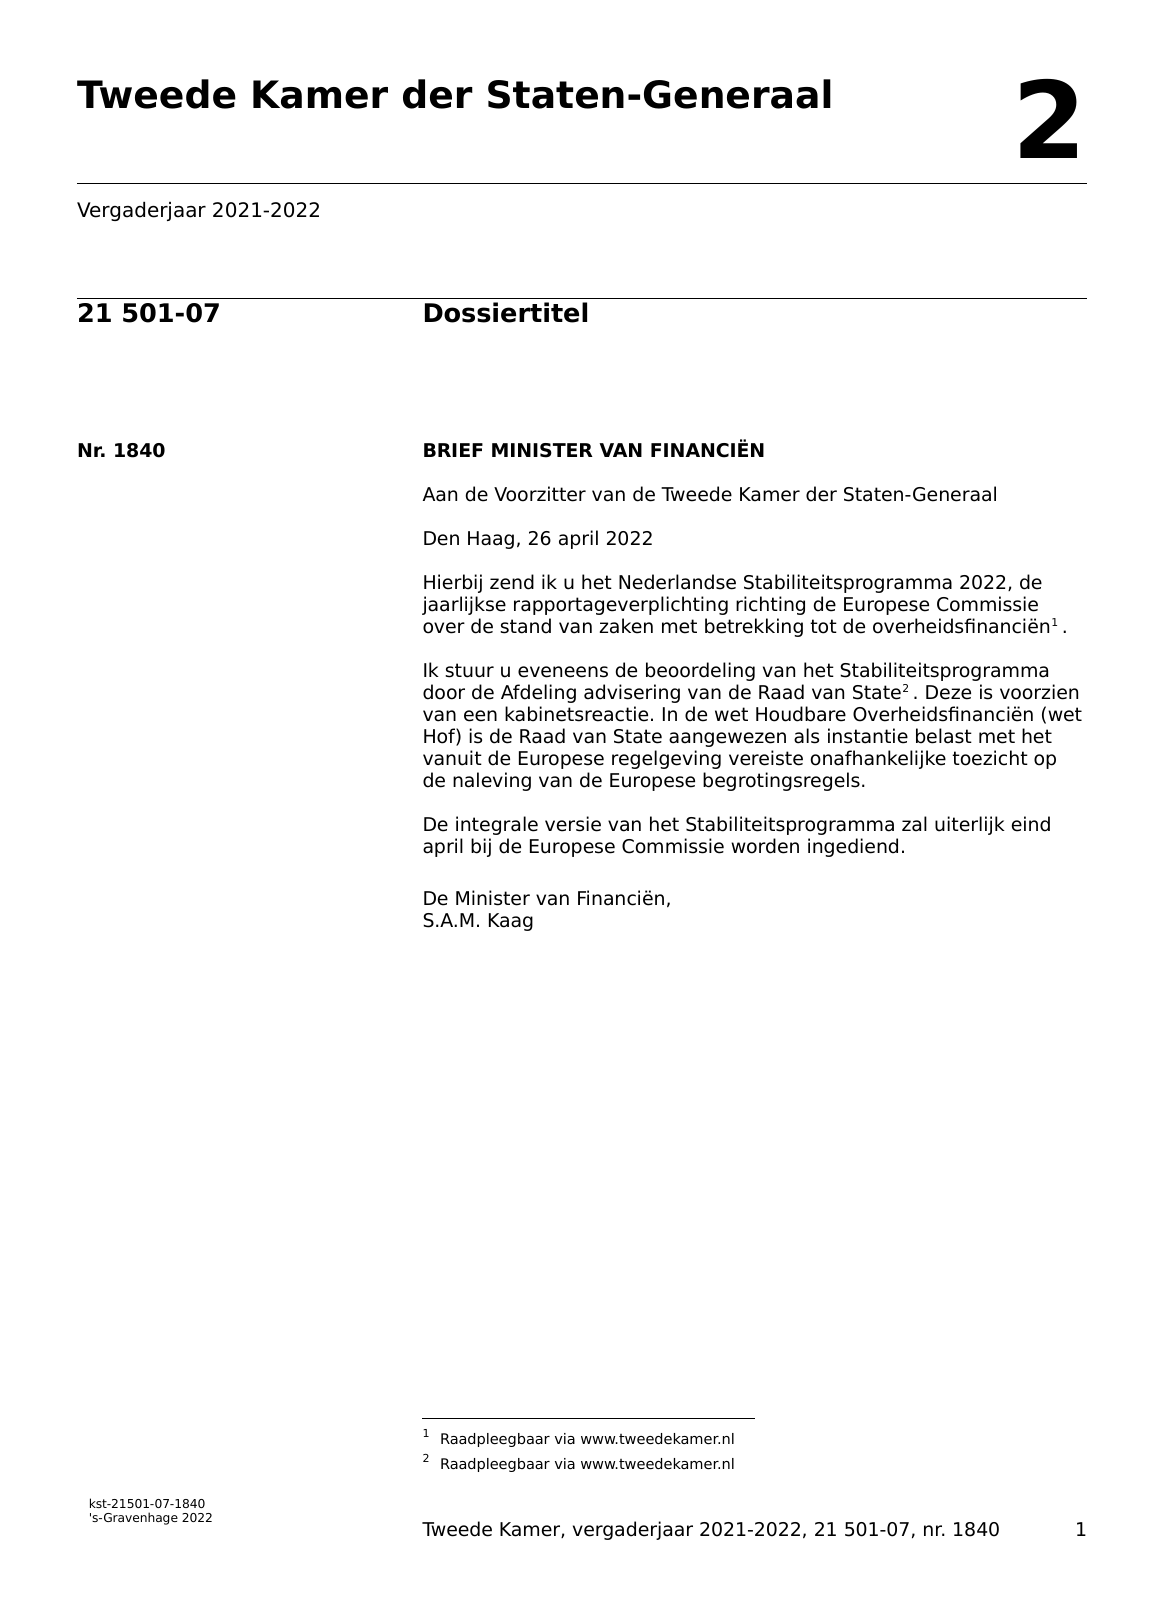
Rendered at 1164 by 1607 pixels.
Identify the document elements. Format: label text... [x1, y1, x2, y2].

subtitle 21 501-07 Dossiertitel [77, 299, 1087, 329]
text Raadpleegbaar via www.tweedekamer.nl [422, 1452, 1087, 1474]
text Aan de Voorzitter van de Tweede Kamer der Staten-Generaal [422, 484, 1087, 506]
table_cell Vergaderjaar 2021-2022 [77, 184, 1087, 298]
text Raadpleegbaar via www.tweedekamer.nl [422, 1427, 1087, 1449]
table_header Tweede Kamer der Staten-Generaal [77, 59, 886, 183]
text 's-Gravenhage 2022 [88, 1511, 323, 1525]
text kst-21501-07-1840 [88, 1497, 323, 1511]
text De Minister van Financiën, S.A.M. Kaag [422, 888, 1087, 932]
text De integrale versie van het Stabiliteitsprogramma zal uiterlijk eind april bij de Europese Commissie worden ingediend. [422, 814, 1087, 858]
text Hierbij zend ik u het Nederlandse Stabiliteitsprogramma 2022, de jaarlijkse rapportageverplichting richting de Europese Commissie over de stand van zaken met betrekking tot de overheidsfinanciën. [422, 572, 1087, 638]
subtitle Nr. 1840 BRIEF MINISTER VAN FINANCIËN [77, 440, 1087, 462]
text Den Haag, 26 april 2022 [422, 528, 1087, 550]
text Ik stuur u eveneens de beoordeling van het Stabiliteitsprogramma door de Afdeling advisering van de Raad van State. Deze is voorzien van een kabinetsreactie. In de wet Houdbare Overheidsfinanciën (wet Hof) is de Raad van State aangewezen als instantie belast met het vanuit de Europese regelgeving vereiste onafhankelijke toezicht op de naleving van de Europese begrotingsregels. [422, 660, 1087, 792]
table_header 2 [886, 59, 1087, 183]
